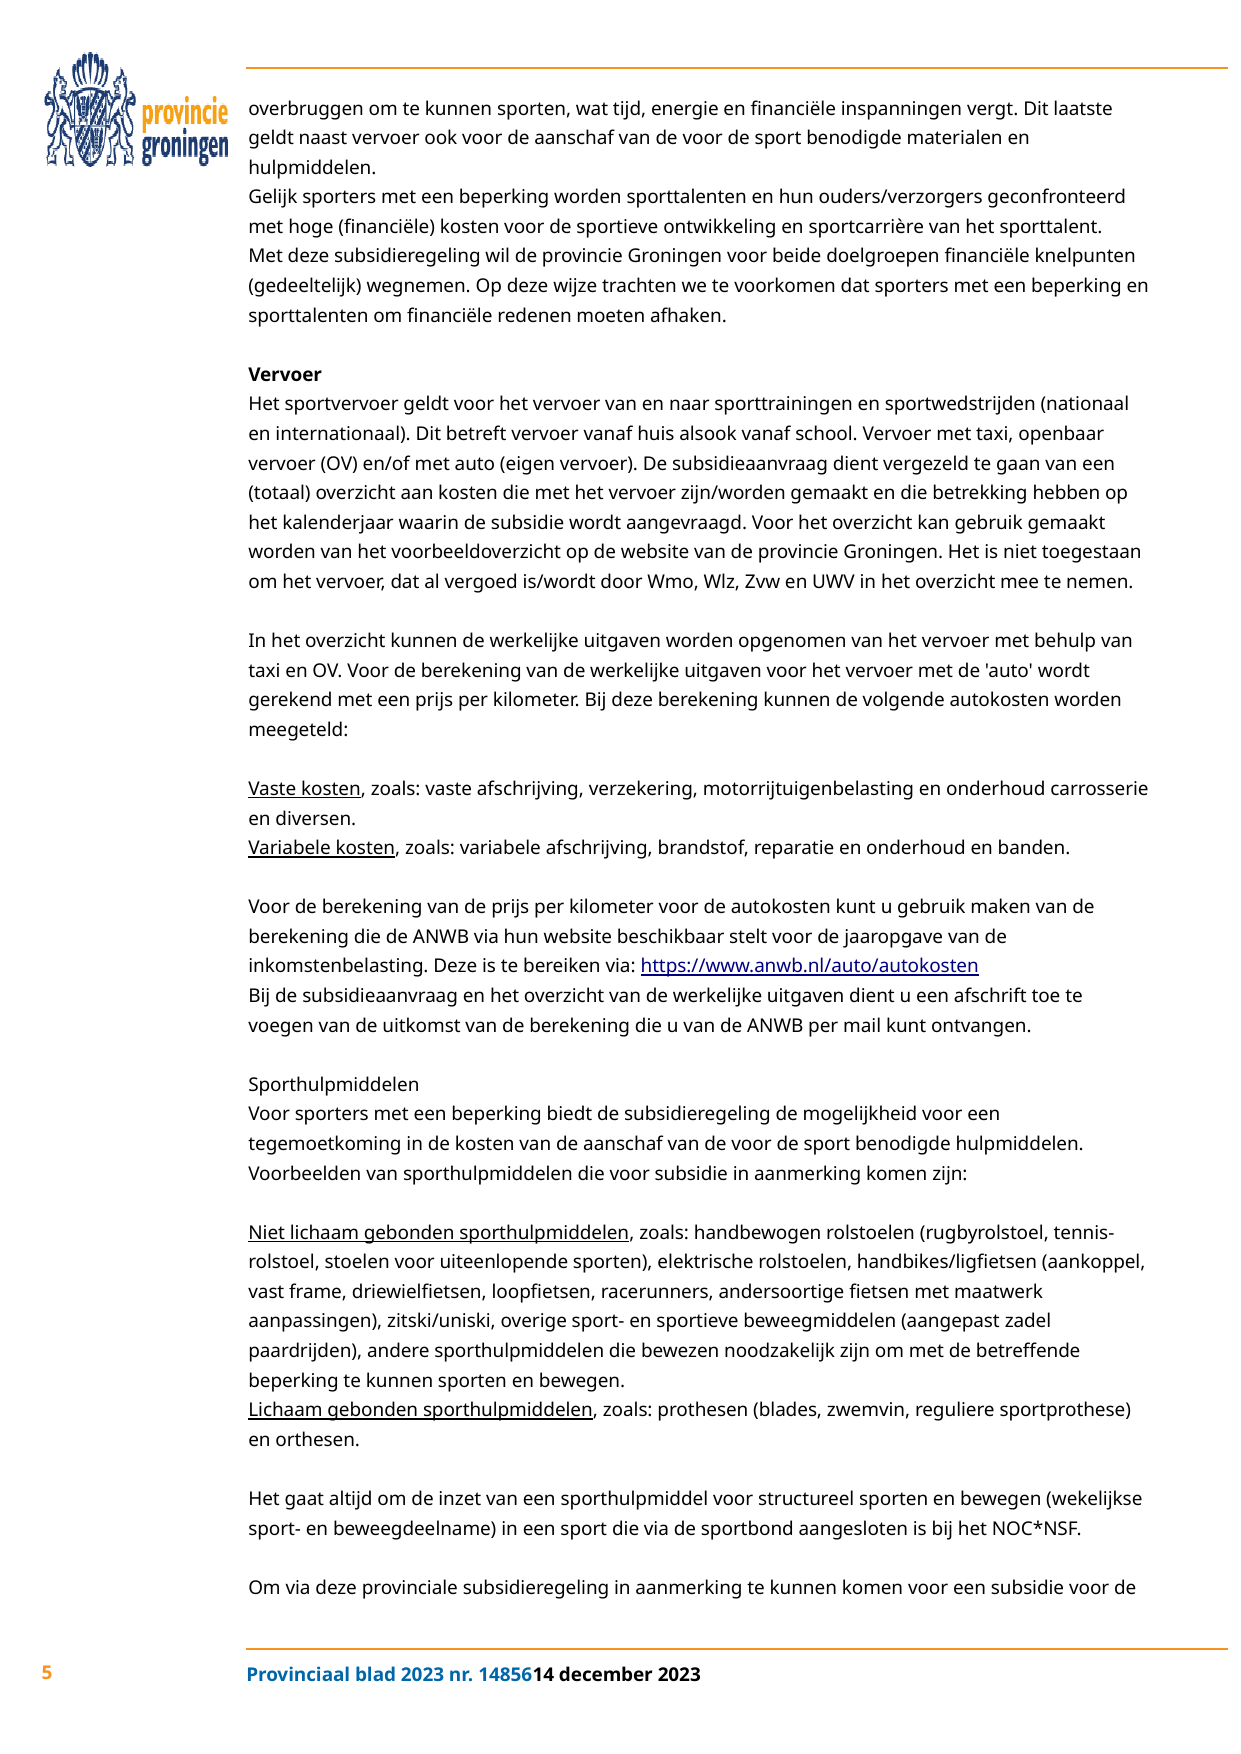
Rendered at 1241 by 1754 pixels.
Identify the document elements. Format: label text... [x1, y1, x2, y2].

text In het overzicht kunnen de werkelijke uitgaven worden opgenomen van het vervoer met behulp van taxi en OV. Voor de berekening van de werkelijke uitgaven voor het vervoer met de 'auto' wordt gerekend met een prijs per kilometer. Bij deze berekening kunnen de volgende autokosten worden meegeteld: [248, 627, 1152, 742]
text Bij de subsidieaanvraag en het overzicht van de werkelijke uitgaven dient u een afschrift toe te voegen van de uitkomst van de berekening die u van de ANWB per mail kunt ontvangen. [248, 982, 1152, 1038]
text Lichaam gebonden sporthulpmiddelen, zoals: prothesen (blades, zwemvin, reguliere sportprothese) en orthesen. [248, 1396, 1152, 1452]
text Vervoer [248, 361, 1152, 387]
text Voor de berekening van de prijs per kilometer voor de autokosten kunt u gebruik maken van de berekening die de ANWB via hun website beschikbaar stelt voor de jaaropgave van de inkomstenbelasting. Deze is te bereiken via: https://www.anwb.nl/auto/autokosten [248, 893, 1152, 978]
text Voor sporters met een beperking biedt de subsidieregeling de mogelijkheid voor een tegemoetkoming in de kosten van de aanschaf van de voor de sport benodigde hulpmiddelen. Voorbeelden van sporthulpmiddelen die voor subsidie in aanmerking komen zijn: [248, 1101, 1152, 1186]
text Niet lichaam gebonden sporthulpmiddelen, zoals: handbewogen rolstoelen (rugbyrolstoel, tennis-rolstoel, stoelen voor uiteenlopende sporten), elektrische rolstoelen, handbikes/ligfietsen (aankoppel, vast frame, driewielfietsen, loopfietsen, racerunners, andersoortige fietsen met maatwerk aanpassingen), zitski/uniski, overige sport- en sportieve beweegmiddelen (aangepast zadel paardrijden), andere sporthulpmiddelen die bewezen noodzakelijk zijn om met de betreffende beperking te kunnen sporten en bewegen. [248, 1219, 1152, 1393]
picture [41, 47, 231, 172]
text Om via deze provinciale subsidieregeling in aanmerking te kunnen komen voor een subsidie voor de [248, 1574, 1152, 1600]
text Het gaat altijd om de inzet van een sporthulpmiddel voor structureel sporten en bewegen (wekelijkse sport- en beweegdeelname) in een sport die via de sportbond aangesloten is bij het NOC*NSF. [248, 1485, 1152, 1541]
text Gelijk sporters met een beperking worden sporttalenten en hun ouders/verzorgers geconfronteerd met hoge (financiële) kosten voor de sportieve ontwikkeling en sportcarrière van het sporttalent. [248, 183, 1152, 239]
text Vaste kosten, zoals: vaste afschrijving, verzekering, motorrijtuigenbelasting en onderhoud carrosserie en diversen. [248, 775, 1152, 831]
text Het sportvervoer geldt voor het vervoer van en naar sporttrainingen en sportwedstrijden (nationaal en internationaal). Dit betreft vervoer vanaf huis alsook vanaf school. Vervoer met taxi, openbaar vervoer (OV) en/of met auto (eigen vervoer). De subsidieaanvraag dient vergezeld te gaan van een (totaal) overzicht aan kosten die met het vervoer zijn/worden gemaakt en die betrekking hebben op het kalenderjaar waarin de subsidie wordt aangevraagd. Voor het overzicht kan gebruik gemaakt worden van het voorbeeldoverzicht op de website van de provincie Groningen. Het is niet toegestaan om het vervoer, dat al vergoed is/wordt door Wmo, Wlz, Zvw en UWV in het overzicht mee te nemen. [248, 391, 1152, 594]
text overbruggen om te kunnen sporten, wat tijd, energie en financiële inspanningen vergt. Dit laatste geldt naast vervoer ook voor de aanschaf van de voor de sport benodigde materialen en hulpmiddelen. [248, 95, 1152, 180]
text Met deze subsidieregeling wil de provincie Groningen voor beide doelgroepen financiële knelpunten (gedeeltelijk) wegnemen. Op deze wijze trachten we te voorkomen dat sporters met een beperking en sporttalenten om financiële redenen moeten afhaken. [248, 243, 1152, 328]
text Variabele kosten, zoals: variabele afschrijving, brandstof, reparatie en onderhoud en banden. [248, 834, 1152, 860]
text Sporthulpmiddelen [248, 1071, 1152, 1097]
